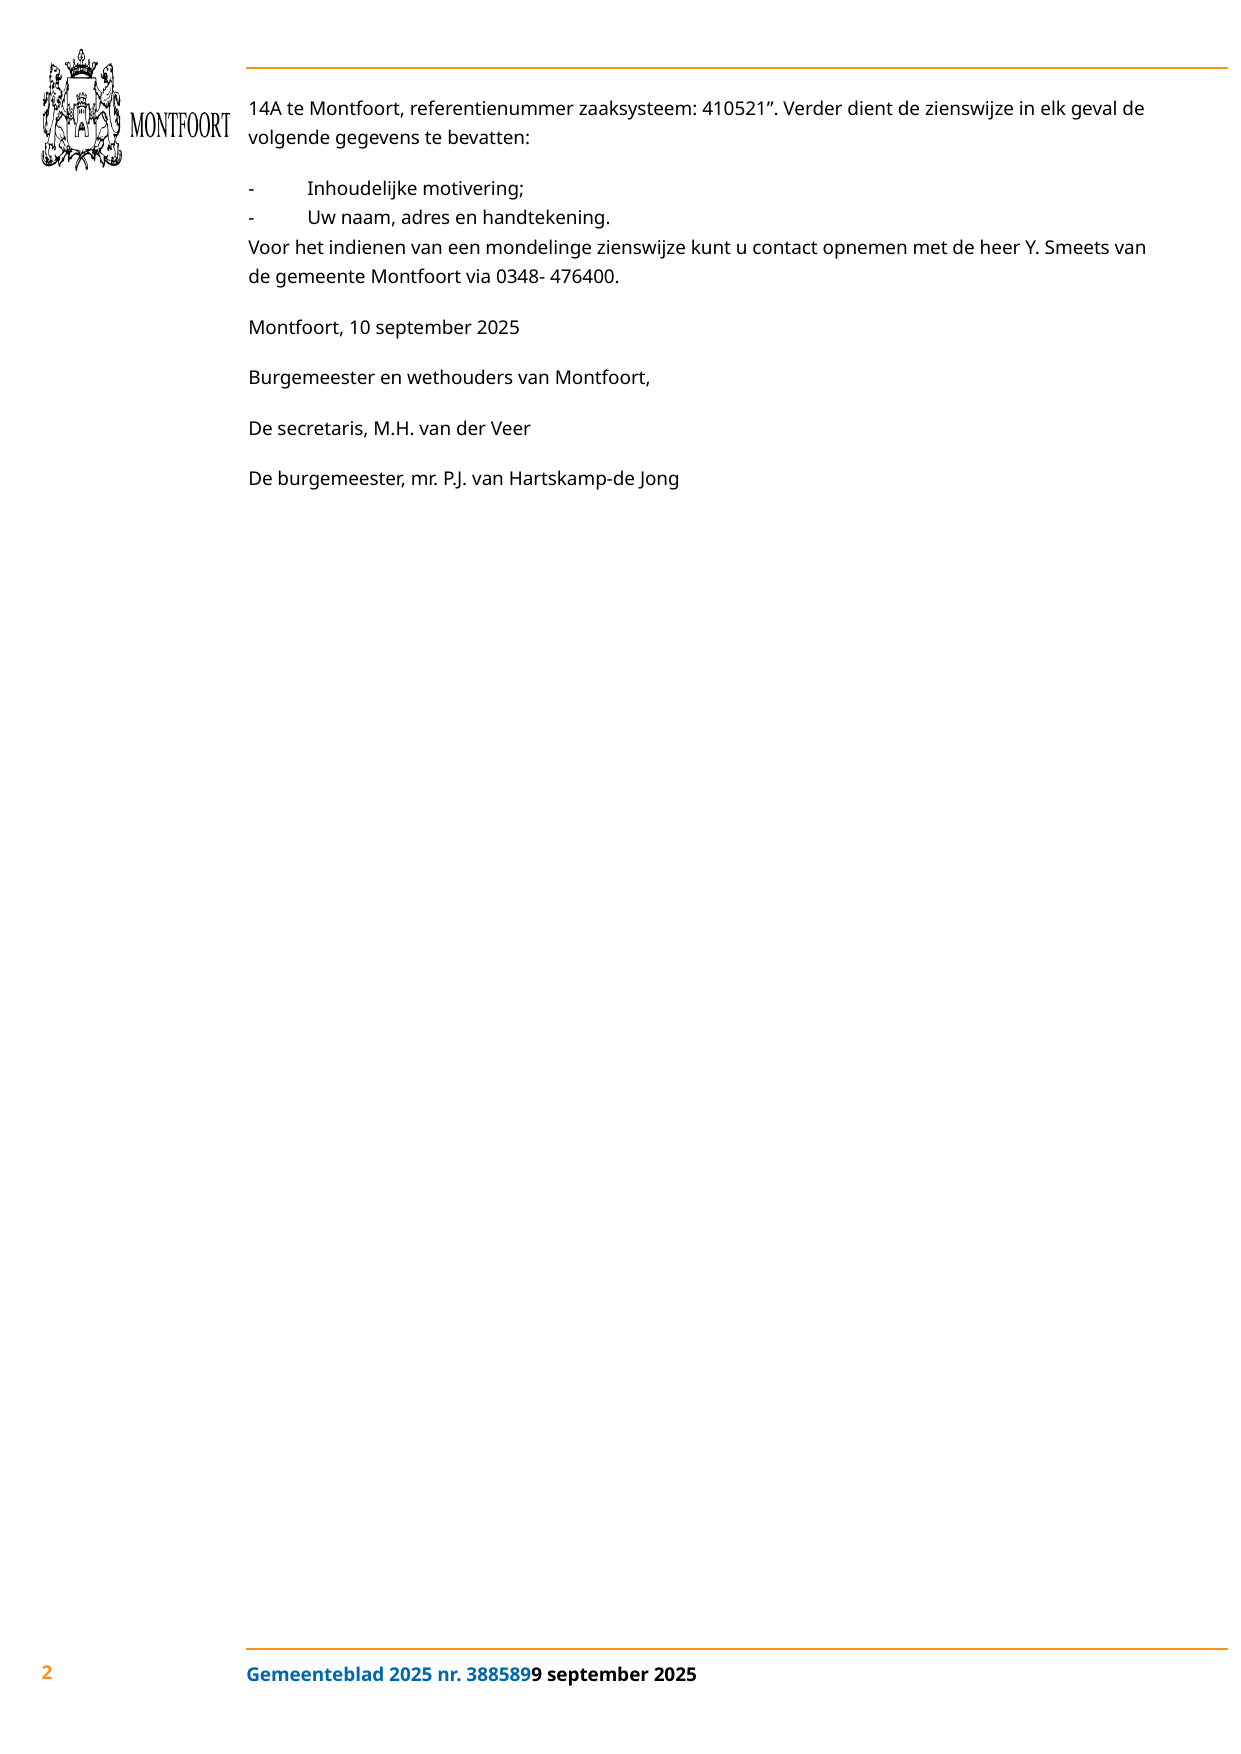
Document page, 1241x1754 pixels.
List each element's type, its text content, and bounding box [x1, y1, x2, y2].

text Montfoort, 10 september 2025 [248, 314, 1152, 340]
picture [41, 47, 231, 172]
text 14A te Montfoort, referentienummer zaaksysteem: 410521”. Verder dient de zienswijze in elk geval de volgende gegevens te bevatten: [248, 95, 1152, 150]
text De secretaris, M.H. van der Veer [248, 415, 1152, 441]
list Uw naam, adres en handtekening. [248, 204, 1152, 230]
text Voor het indienen van een mondelinge zienswijze kunt u contact opnemen met de heer Y. Smeets van de gemeente Montfoort via 0348- 476400. [248, 234, 1152, 289]
text De burgemeester, mr. P.J. van Hartskamp-de Jong [248, 465, 1152, 491]
text Burgemeester en wethouders van Montfoort, [248, 364, 1152, 390]
list Inhoudelijke motivering; [248, 175, 1152, 201]
